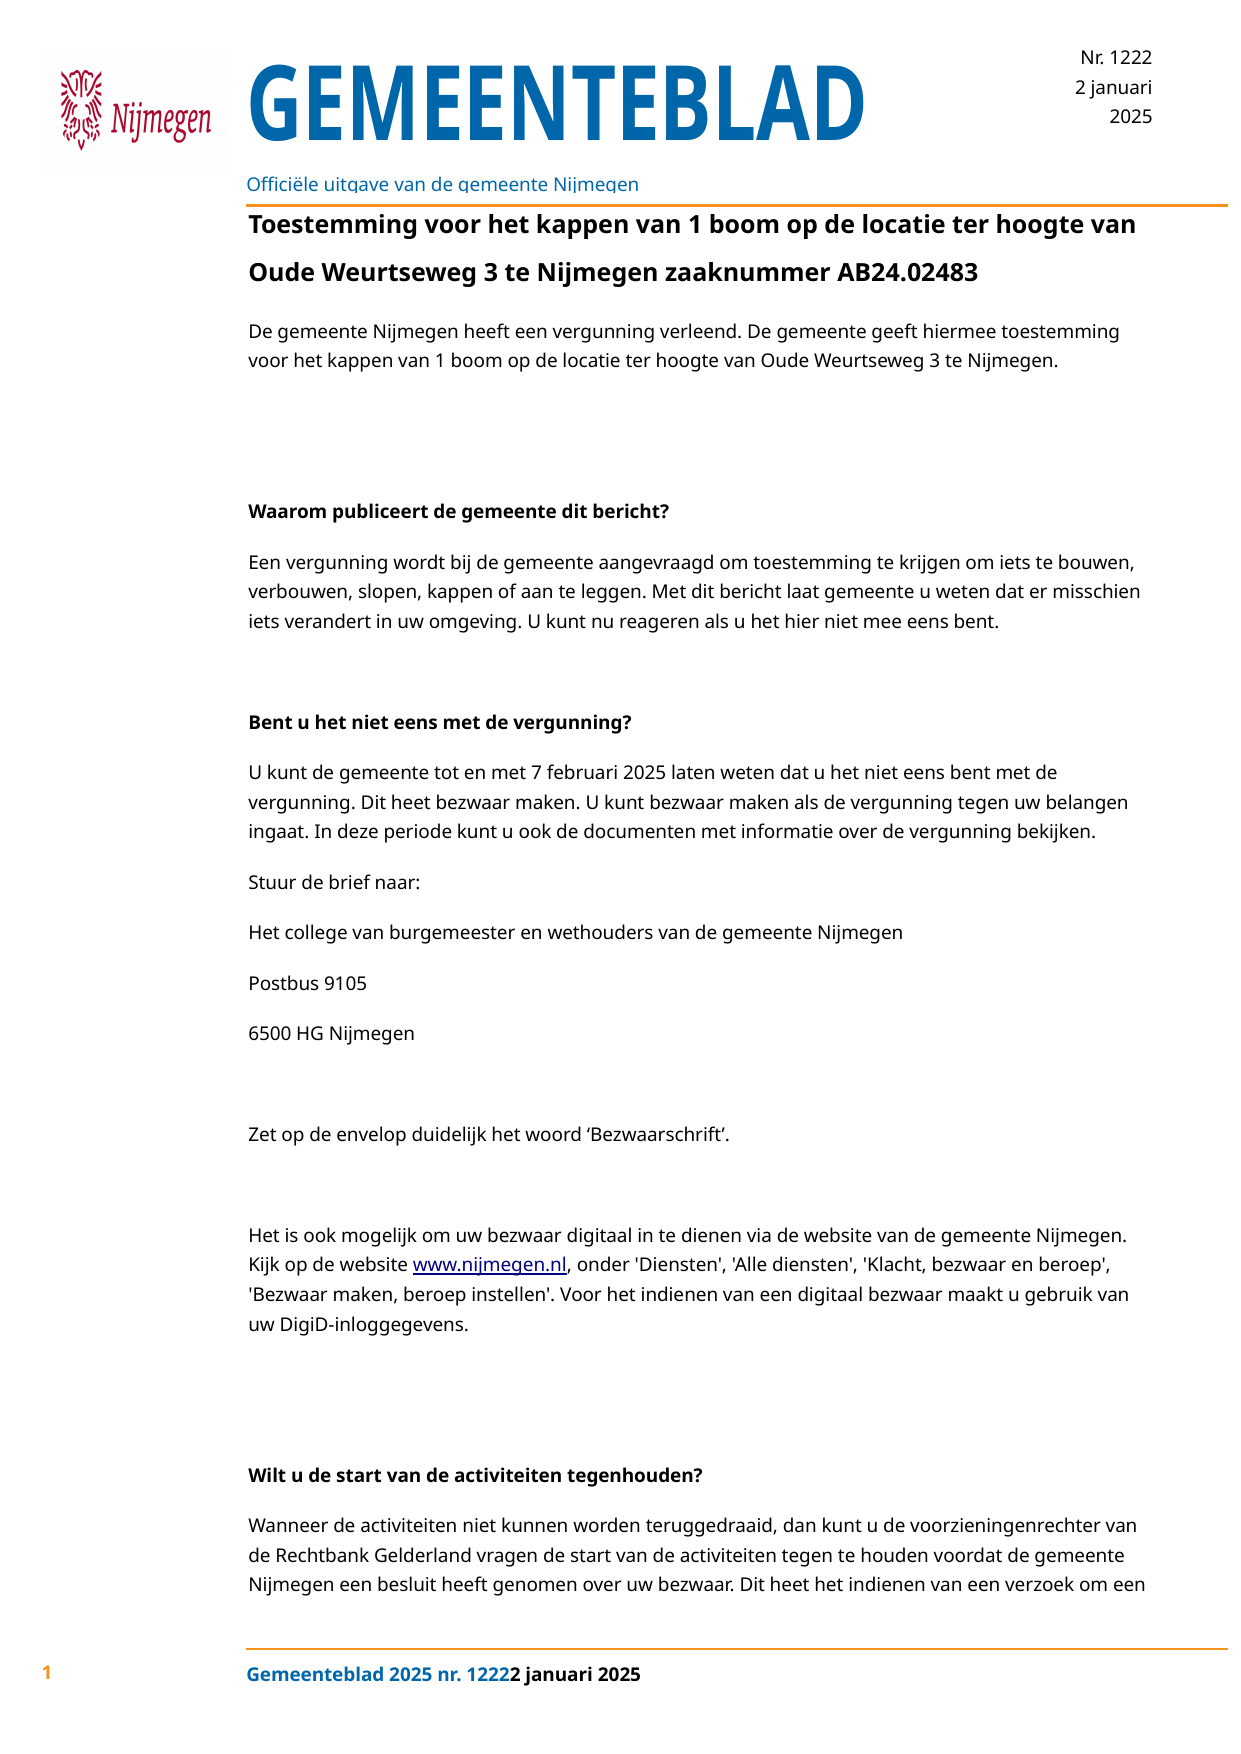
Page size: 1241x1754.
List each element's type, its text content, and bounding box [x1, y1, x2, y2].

text Wanneer de activiteiten niet kunnen worden teruggedraaid, dan kunt u de voorzieningenrechter van de Rechtbank Gelderland vragen de start van de activiteiten tegen te houden voordat de gemeente Nijmegen een besluit heeft genomen over uw bezwaar. Dit heet het indienen van een verzoek om een [248, 1512, 1152, 1597]
text Het is ook mogelijk om uw bezwaar digitaal in te dienen via de website van de gemeente Nijmegen. Kijk op de website www.nijmegen.nl, onder 'Diensten', 'Alle diensten', 'Klacht, bezwaar en beroep', 'Bezwaar maken, beroep instellen'. Voor het indienen van een digitaal bezwaar maakt u gebruik van uw DigiD-inloggegevens. [248, 1222, 1152, 1337]
text De gemeente Nijmegen heeft een vergunning verleend. De gemeente geeft hiermee toestemming voor het kappen van 1 boom op de locatie ter hoogte van Oude Weurtseweg 3 te Nijmegen. [248, 318, 1152, 373]
text Toestemming voor het kappen van 1 boom op de locatie ter hoogte van Oude Weurtseweg 3 te Nijmegen zaaknummer AB24.02483 [248, 207, 1152, 288]
text Postbus 9105 [248, 970, 1152, 996]
text Het college van burgemeester en wethouders van de gemeente Nijmegen [248, 919, 1152, 945]
text Stuur de brief naar: [248, 869, 1152, 895]
text U kunt de gemeente tot en met 7 februari 2025 laten weten dat u het niet eens bent met de vergunning. Dit heet bezwaar maken. U kunt bezwaar maken als de vergunning tegen uw belangen ingaat. In deze periode kunt u ook de documenten met informatie over de vergunning bekijken. [248, 759, 1152, 844]
text Bent u het niet eens met de vergunning? [248, 709, 1152, 735]
text 6500 HG Nijmegen [248, 1020, 1152, 1046]
text Zet op de envelop duidelijk het woord ‘Bezwaarschrift’. [248, 1121, 1152, 1147]
text Waarom publiceert de gemeente dit bericht? [248, 499, 1152, 524]
picture [41, 47, 231, 172]
text Een vergunning wordt bij de gemeente aangevraagd om toestemming te krijgen om iets te bouwen, verbouwen, slopen, kappen of aan te leggen. Met dit bericht laat gemeente u weten dat er misschien iets verandert in uw omgeving. U kunt nu reageren als u het hier niet mee eens bent. [248, 549, 1152, 634]
text Wilt u de start van de activiteiten tegenhouden? [248, 1462, 1152, 1488]
